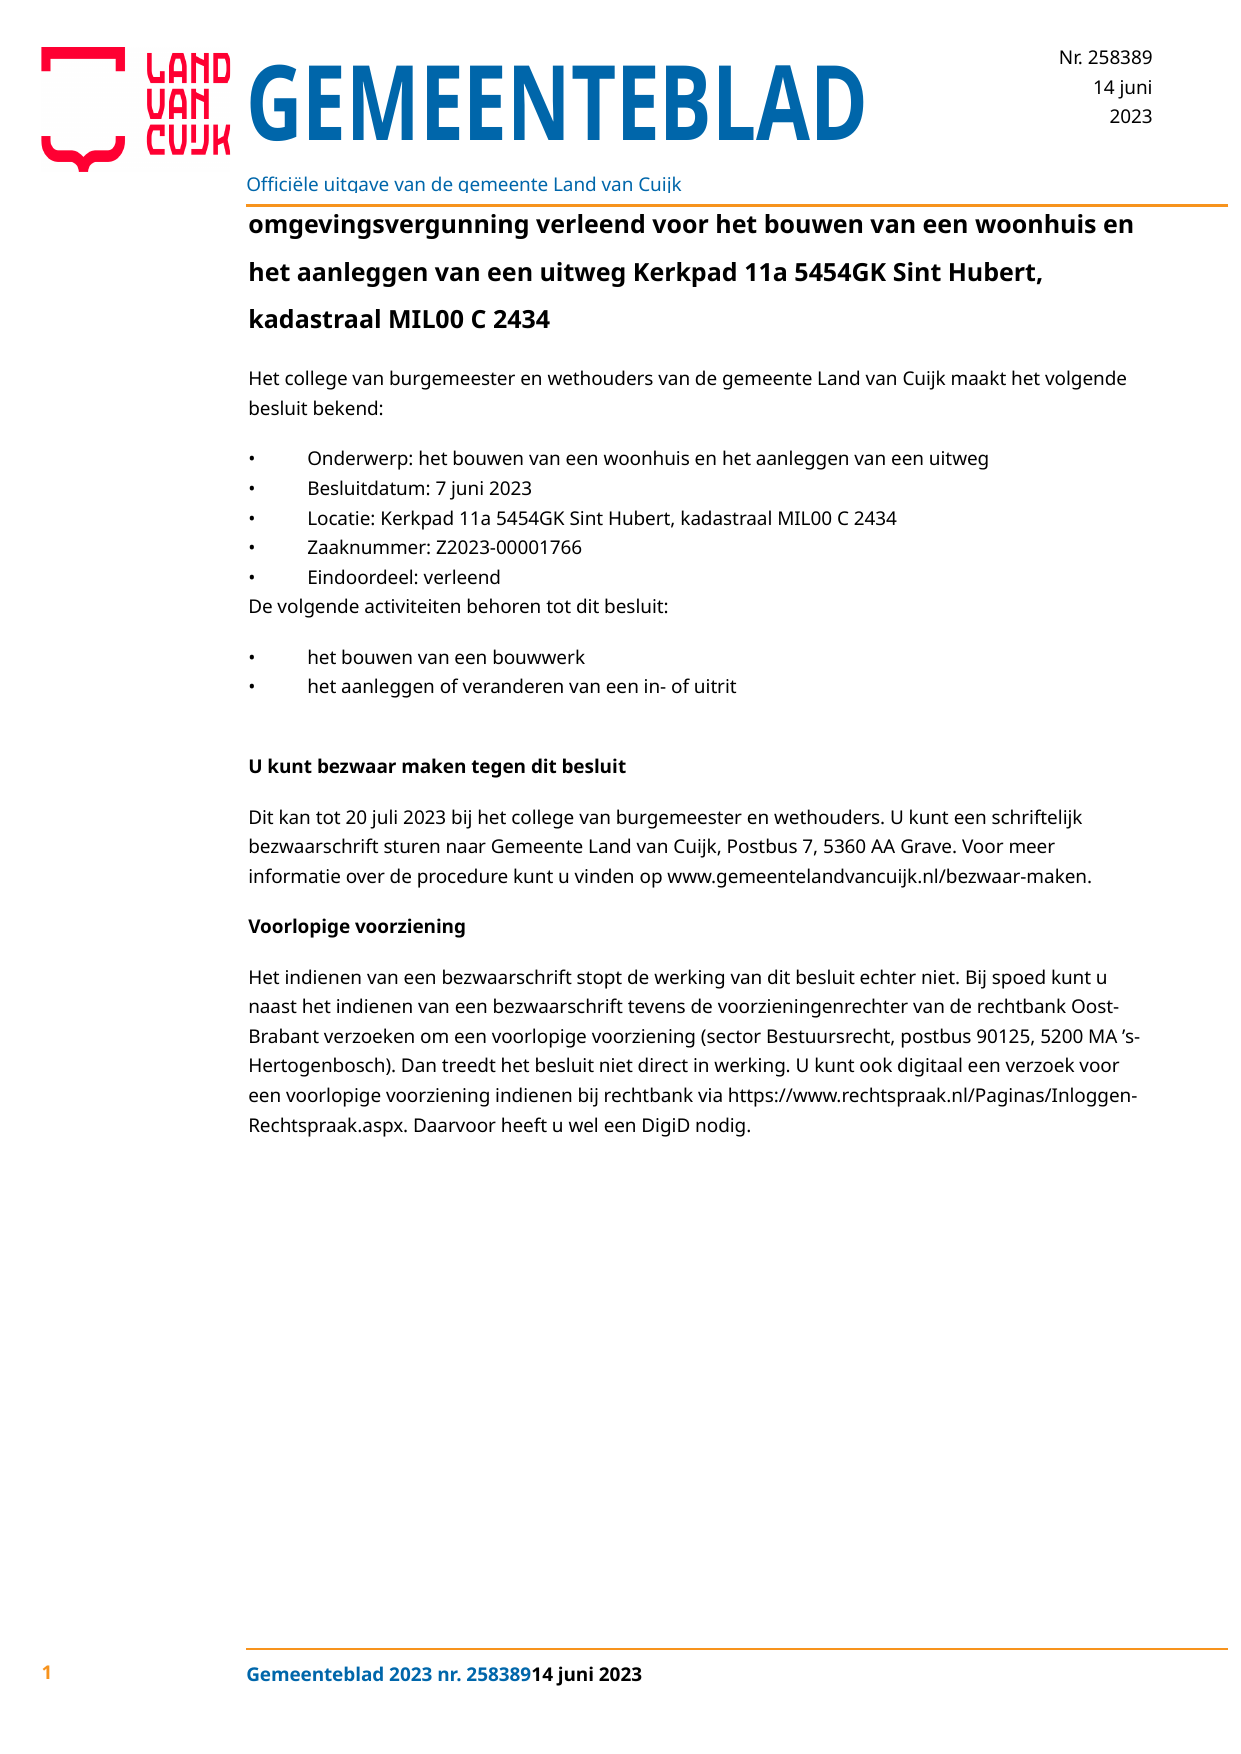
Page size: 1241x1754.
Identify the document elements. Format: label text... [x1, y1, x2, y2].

list het bouwen van een bouwwerk [248, 644, 1152, 669]
list Locatie: Kerkpad 11a 5454GK Sint Hubert, kadastraal MIL00 C 2434 [248, 505, 1152, 530]
text Dit kan tot 20 juli 2023 bij het college van burgemeester en wethouders. U kunt een schriftelijk bezwaarschrift sturen naar Gemeente Land van Cuijk, Postbus 7, 5360 AA Grave. Voor meer informatie over de procedure kunt u vinden op www.gemeentelandvancuijk.nl/bezwaar-maken. [248, 804, 1152, 889]
text De volgende activiteiten behoren tot dit besluit: [248, 593, 1152, 619]
list Eindoordeel: verleend [248, 564, 1152, 589]
list het aanleggen of veranderen van een in- of uitrit [248, 673, 1152, 699]
list Besluitdatum: 7 juni 2023 [248, 475, 1152, 501]
text Het indienen van een bezwaarschrift stopt de werking van dit besluit echter niet. Bij spoed kunt u naast het indienen van een bezwaarschrift tevens de voorzieningenrechter van de rechtbank Oost-Brabant verzoeken om een voorlopige voorziening (sector Bestuursrecht, postbus 90125, 5200 MA ’s-Hertogenbosch). Dan treedt het besluit niet direct in werking. U kunt ook digitaal een verzoek voor een voorlopige voorziening indienen bij rechtbank via https://www.rechtspraak.nl/Paginas/Inloggen-Rechtspraak.aspx. Daarvoor heeft u wel een DigiD nodig. [248, 964, 1152, 1137]
text Voorlopige voorziening [248, 913, 1152, 939]
text U kunt bezwaar maken tegen dit besluit [248, 753, 1152, 779]
text omgevingsvergunning verleend voor het bouwen van een woonhuis en het aanleggen van een uitweg Kerkpad 11a 5454GK Sint Hubert, kadastraal MIL00 C 2434 [248, 207, 1152, 336]
list Onderwerp: het bouwen van een woonhuis en het aanleggen van een uitweg [248, 446, 1152, 471]
picture [41, 47, 231, 172]
text Het college van burgemeester en wethouders van de gemeente Land van Cuijk maakt het volgende besluit bekend: [248, 366, 1152, 421]
list Zaaknummer: Z2023-00001766 [248, 534, 1152, 560]
